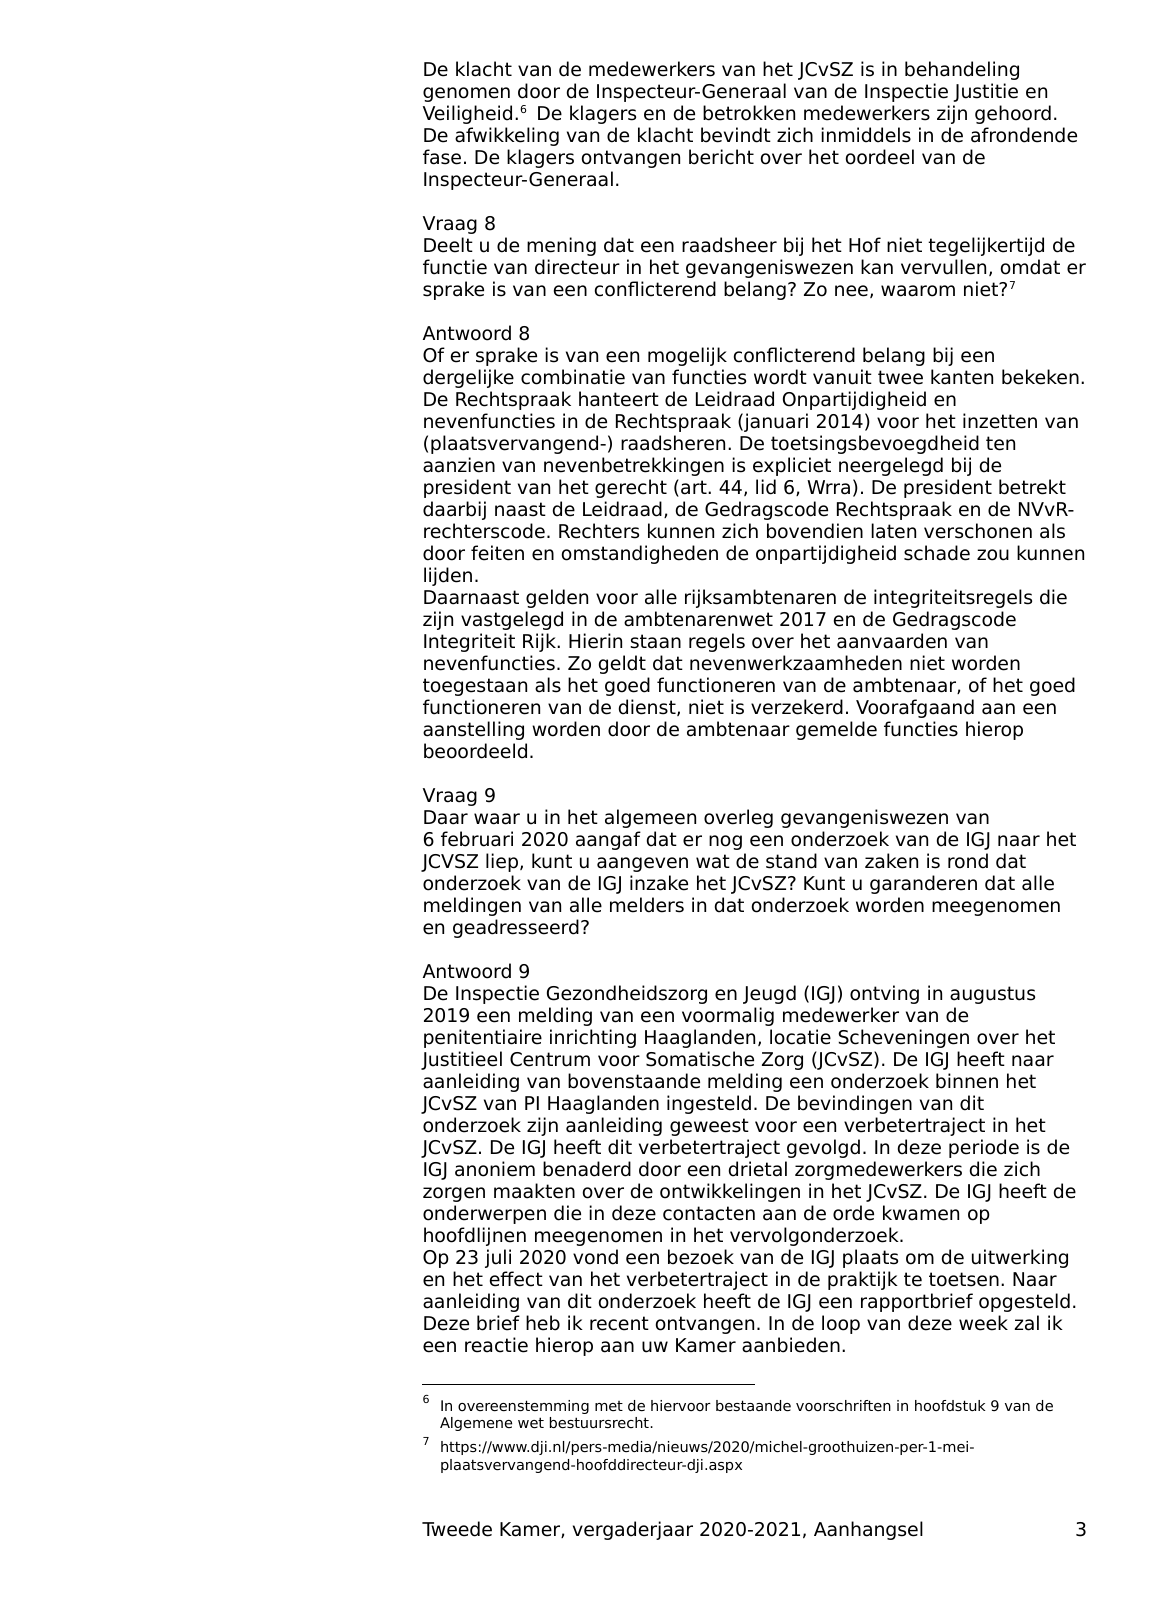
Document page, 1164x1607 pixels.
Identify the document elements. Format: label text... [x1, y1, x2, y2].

text Antwoord 9 [422, 961, 1087, 983]
text De Inspectie Gezondheidszorg en Jeugd (IGJ) ontving in augustus 2019 een melding van een voormalig medewerker van de penitentiaire inrichting Haaglanden, locatie Scheveningen over het Justitieel Centrum voor Somatische Zorg (JCvSZ). De IGJ heeft naar aanleiding van bovenstaande melding een onderzoek binnen het JCvSZ van PI Haaglanden ingesteld. De bevindingen van dit onderzoek zijn aanleiding geweest voor een verbetertraject in het JCvSZ. De IGJ heeft dit verbetertraject gevolgd. In deze periode is de IGJ anoniem benaderd door een drietal zorgmedewerkers die zich zorgen maakten over de ontwikkelingen in het JCvSZ. De IGJ heeft de onderwerpen die in deze contacten aan de orde kwamen op hoofdlijnen meegenomen in het vervolgonderzoek. [422, 983, 1087, 1247]
text In overeenstemming met de hiervoor bestaande voorschriften in hoofdstuk 9 van de Algemene wet bestuursrecht. [422, 1393, 1087, 1432]
text De klacht van de medewerkers van het JCvSZ is in behandeling genomen door de Inspecteur-Generaal van de Inspectie Justitie en Veiligheid. De klagers en de betrokken medewerkers zijn gehoord. De afwikkeling van de klacht bevindt zich inmiddels in de afrondende fase. De klagers ontvangen bericht over het oordeel van de Inspecteur-Generaal. [422, 59, 1087, 191]
text https://www.dji.nl/pers-media/nieuws/2020/michel-groothuizen-per-1-mei-plaatsvervangend-hoofddirecteur-dji.aspx [422, 1435, 1087, 1474]
text Daar waar u in het algemeen overleg gevangeniswezen van 6 februari 2020 aangaf dat er nog een onderzoek van de IGJ naar het JCVSZ liep, kunt u aangeven wat de stand van zaken is rond dat onderzoek van de IGJ inzake het JCvSZ? Kunt u garanderen dat alle meldingen van alle melders in dat onderzoek worden meegenomen en geadresseerd? [422, 807, 1087, 939]
text Op 23 juli 2020 vond een bezoek van de IGJ plaats om de uitwerking en het effect van het verbetertraject in de praktijk te toetsen. Naar aanleiding van dit onderzoek heeft de IGJ een rapportbrief opgesteld. Deze brief heb ik recent ontvangen. In de loop van deze week zal ik een reactie hierop aan uw Kamer aanbieden. [422, 1247, 1087, 1357]
text Daarnaast gelden voor alle rijksambtenaren de integriteitsregels die zijn vastgelegd in de ambtenarenwet 2017 en de Gedragscode Integriteit Rijk. Hierin staan regels over het aanvaarden van nevenfuncties. Zo geldt dat nevenwerkzaamheden niet worden toegestaan als het goed functioneren van de ambtenaar, of het goed functioneren van de dienst, niet is verzekerd. Voorafgaand aan een aanstelling worden door de ambtenaar gemelde functies hierop beoordeeld. [422, 587, 1087, 763]
text Deelt u de mening dat een raadsheer bij het Hof niet tegelijkertijd de functie van directeur in het gevangeniswezen kan vervullen, omdat er sprake is van een conflicterend belang? Zo nee, waarom niet? [422, 235, 1087, 301]
text Vraag 9 [422, 785, 1087, 807]
text Of er sprake is van een mogelijk conflicterend belang bij een dergelijke combinatie van functies wordt vanuit twee kanten bekeken. [422, 345, 1087, 389]
text Antwoord 8 [422, 323, 1087, 345]
text De Rechtspraak hanteert de Leidraad Onpartijdigheid en nevenfuncties in de Rechtspraak (januari 2014) voor het inzetten van (plaatsvervangend-) raadsheren. De toetsingsbevoegdheid ten aanzien van nevenbetrekkingen is expliciet neergelegd bij de president van het gerecht (art. 44, lid 6, Wrra). De president betrekt daarbij naast de Leidraad, de Gedragscode Rechtspraak en de NVvR-rechterscode. Rechters kunnen zich bovendien laten verschonen als door feiten en omstandigheden de onpartijdigheid schade zou kunnen lijden. [422, 389, 1087, 587]
text Vraag 8 [422, 213, 1087, 235]
